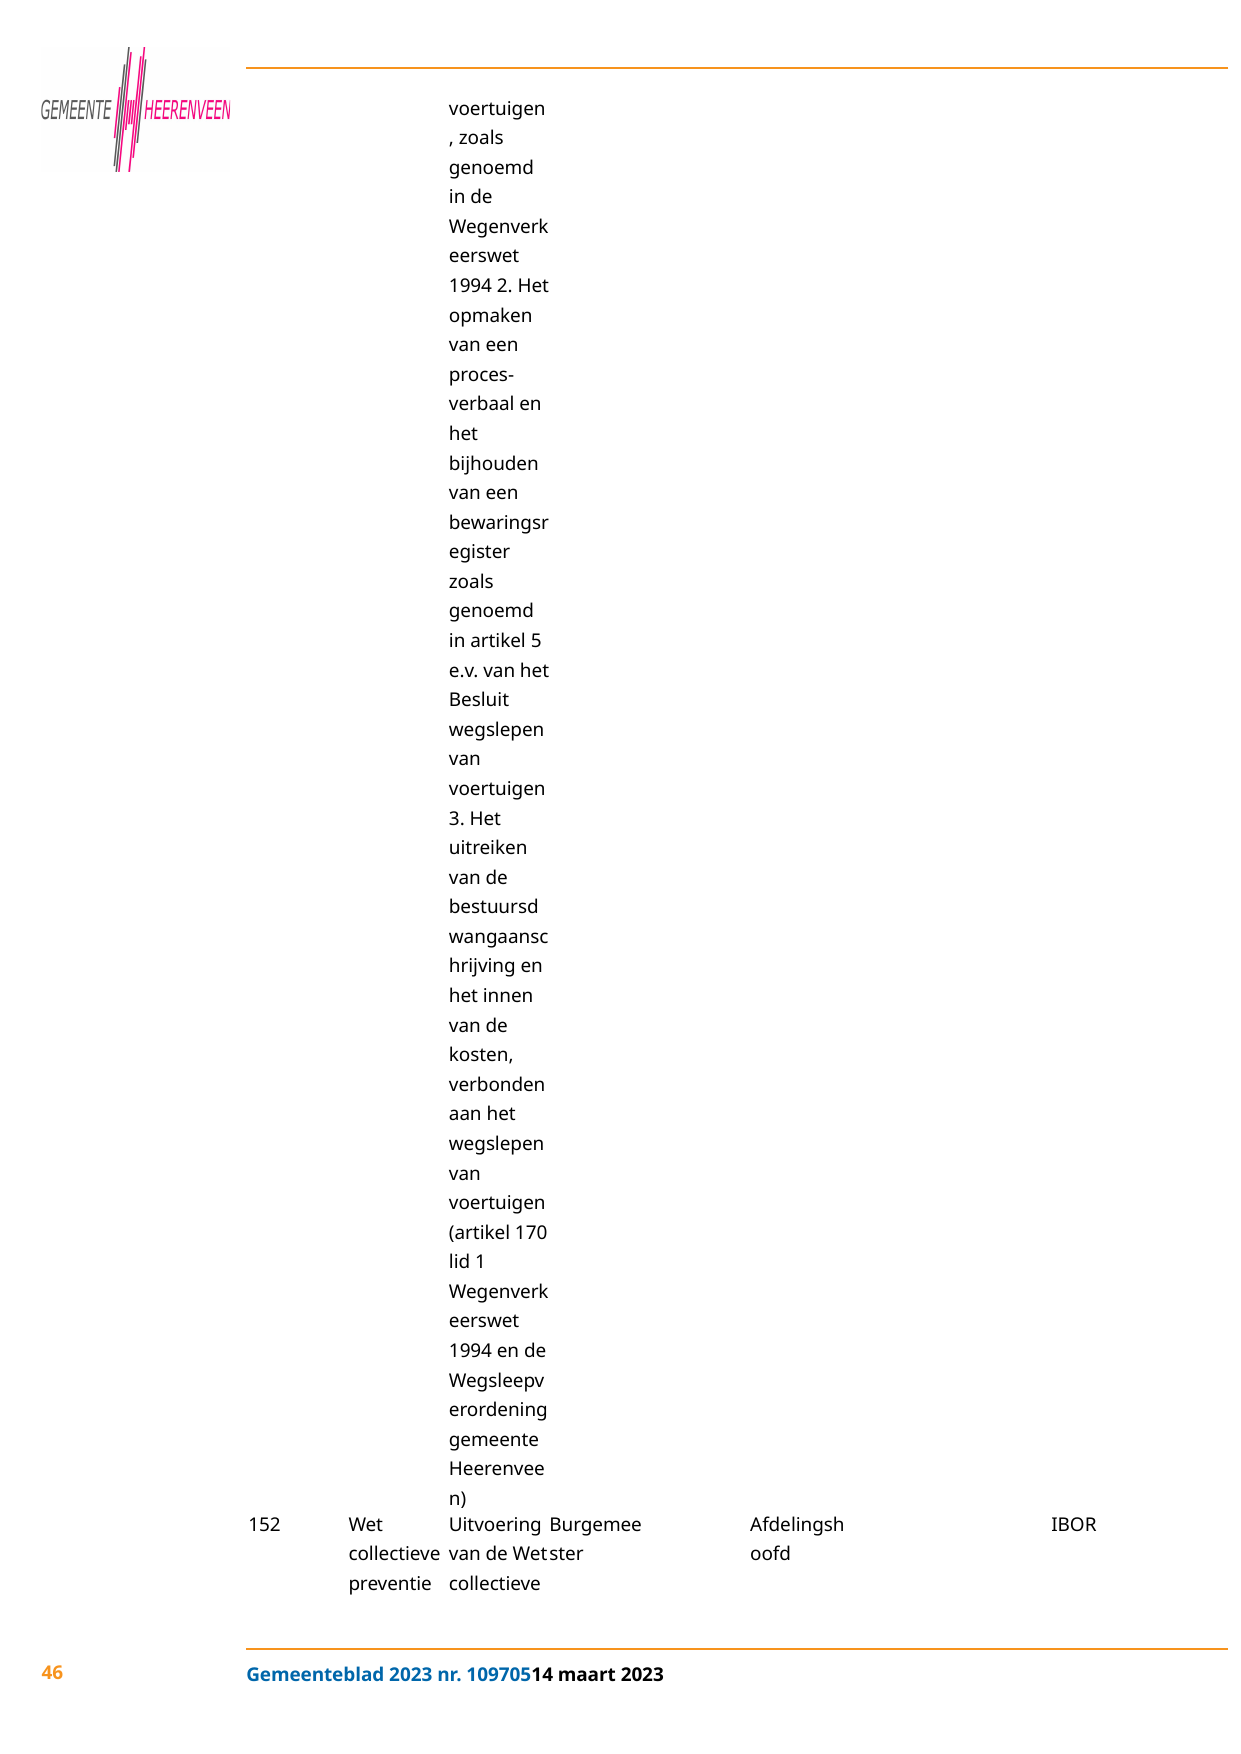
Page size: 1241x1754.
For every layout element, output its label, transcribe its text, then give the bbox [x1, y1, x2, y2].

table_cell [1051, 95, 1152, 1511]
table_cell [850, 1511, 951, 1596]
table_cell [951, 1511, 1051, 1596]
table_cell [650, 1511, 750, 1596]
table_cell Wet collectieve preventie [348, 1511, 449, 1596]
table_cell [248, 95, 348, 1511]
table_cell [951, 95, 1051, 1511]
table_cell [750, 95, 850, 1511]
table_cell [650, 95, 750, 1511]
table_cell [549, 95, 649, 1511]
table_cell 152 [248, 1511, 348, 1596]
table_cell Afdelingshoofd [750, 1511, 850, 1596]
table_cell Burgemeester [549, 1511, 649, 1596]
picture [41, 47, 231, 172]
table_cell [850, 95, 951, 1511]
table_cell [348, 95, 449, 1511]
table_cell IBOR [1051, 1511, 1152, 1596]
table_cell Uitvoering van de Wet collectieve [449, 1511, 549, 1596]
table_cell voertuigen, zoals genoemd in de Wegenverkeerswet 1994 2. Het opmaken van een proces-verbaal en het bijhouden van een bewaringsregister zoals genoemd in artikel 5 e.v. van het Besluit wegslepen van voertuigen 3. Het uitreiken van de bestuursdwangaanschrijving en het innen van de kosten, verbonden aan het wegslepen van voertuigen (artikel 170 lid 1 Wegenverkeerswet 1994 en de Wegsleepverordening gemeente Heerenveen) [449, 95, 549, 1511]
